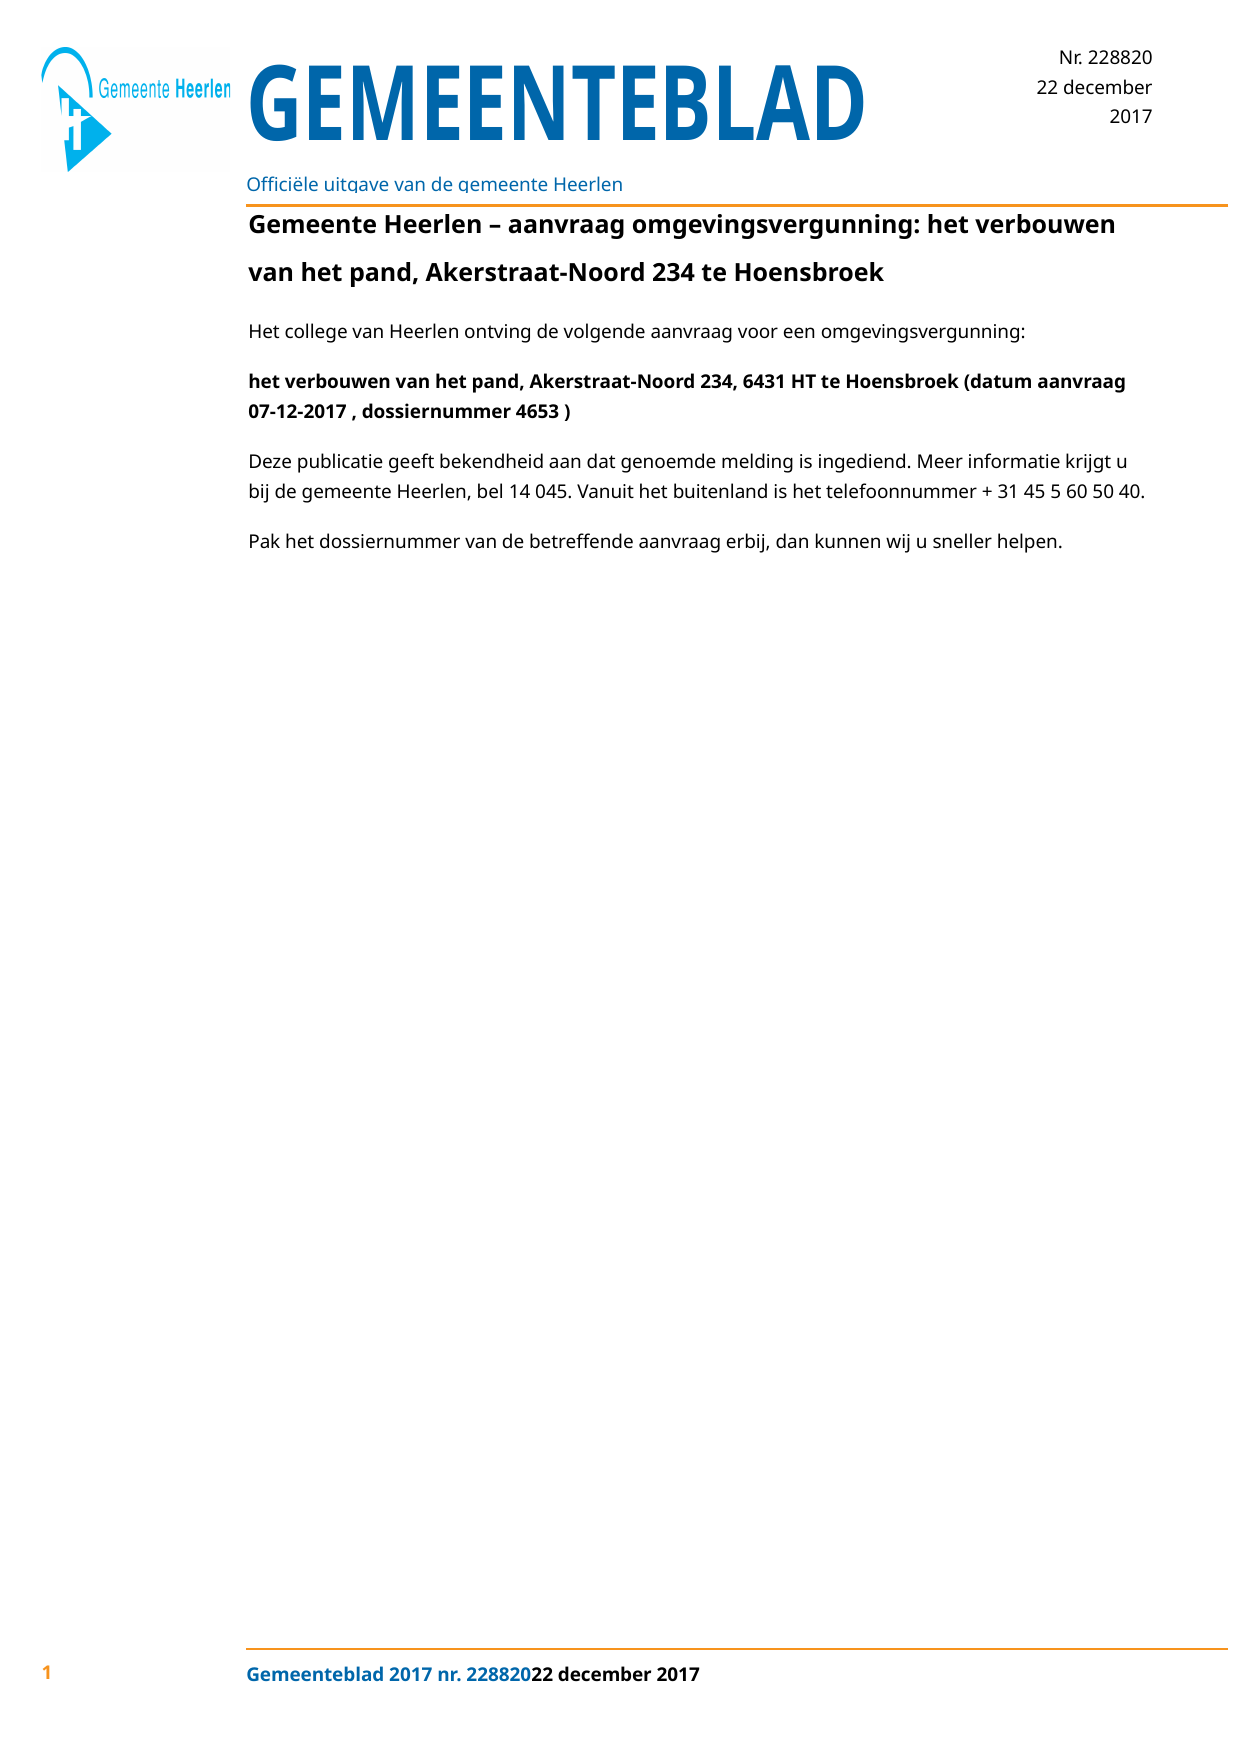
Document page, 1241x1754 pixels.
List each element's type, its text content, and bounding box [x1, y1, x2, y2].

picture [41, 47, 231, 172]
text Gemeente Heerlen – aanvraag omgevingsvergunning: het verbouwen van het pand, Akerstraat-Noord 234 te Hoensbroek [248, 207, 1152, 288]
text Pak het dossiernummer van de betreffende aanvraag erbij, dan kunnen wij u sneller helpen. [248, 528, 1152, 554]
text Deze publicatie geeft bekendheid aan dat genoemde melding is ingediend. Meer informatie krijgt u bij de gemeente Heerlen, bel 14 045. Vanuit het buitenland is het telefoonnummer + 31 45 5 60 50 40. [248, 448, 1152, 504]
picture [41, 47, 58, 70]
text het verbouwen van het pand, Akerstraat-Noord 234, 6431 HT te Hoensbroek (datum aanvraag 07-12-2017 , dossiernummer 4653 ) [248, 368, 1152, 424]
text Het college van Heerlen ontving de volgende aanvraag voor een omgevingsvergunning: [248, 318, 1152, 344]
